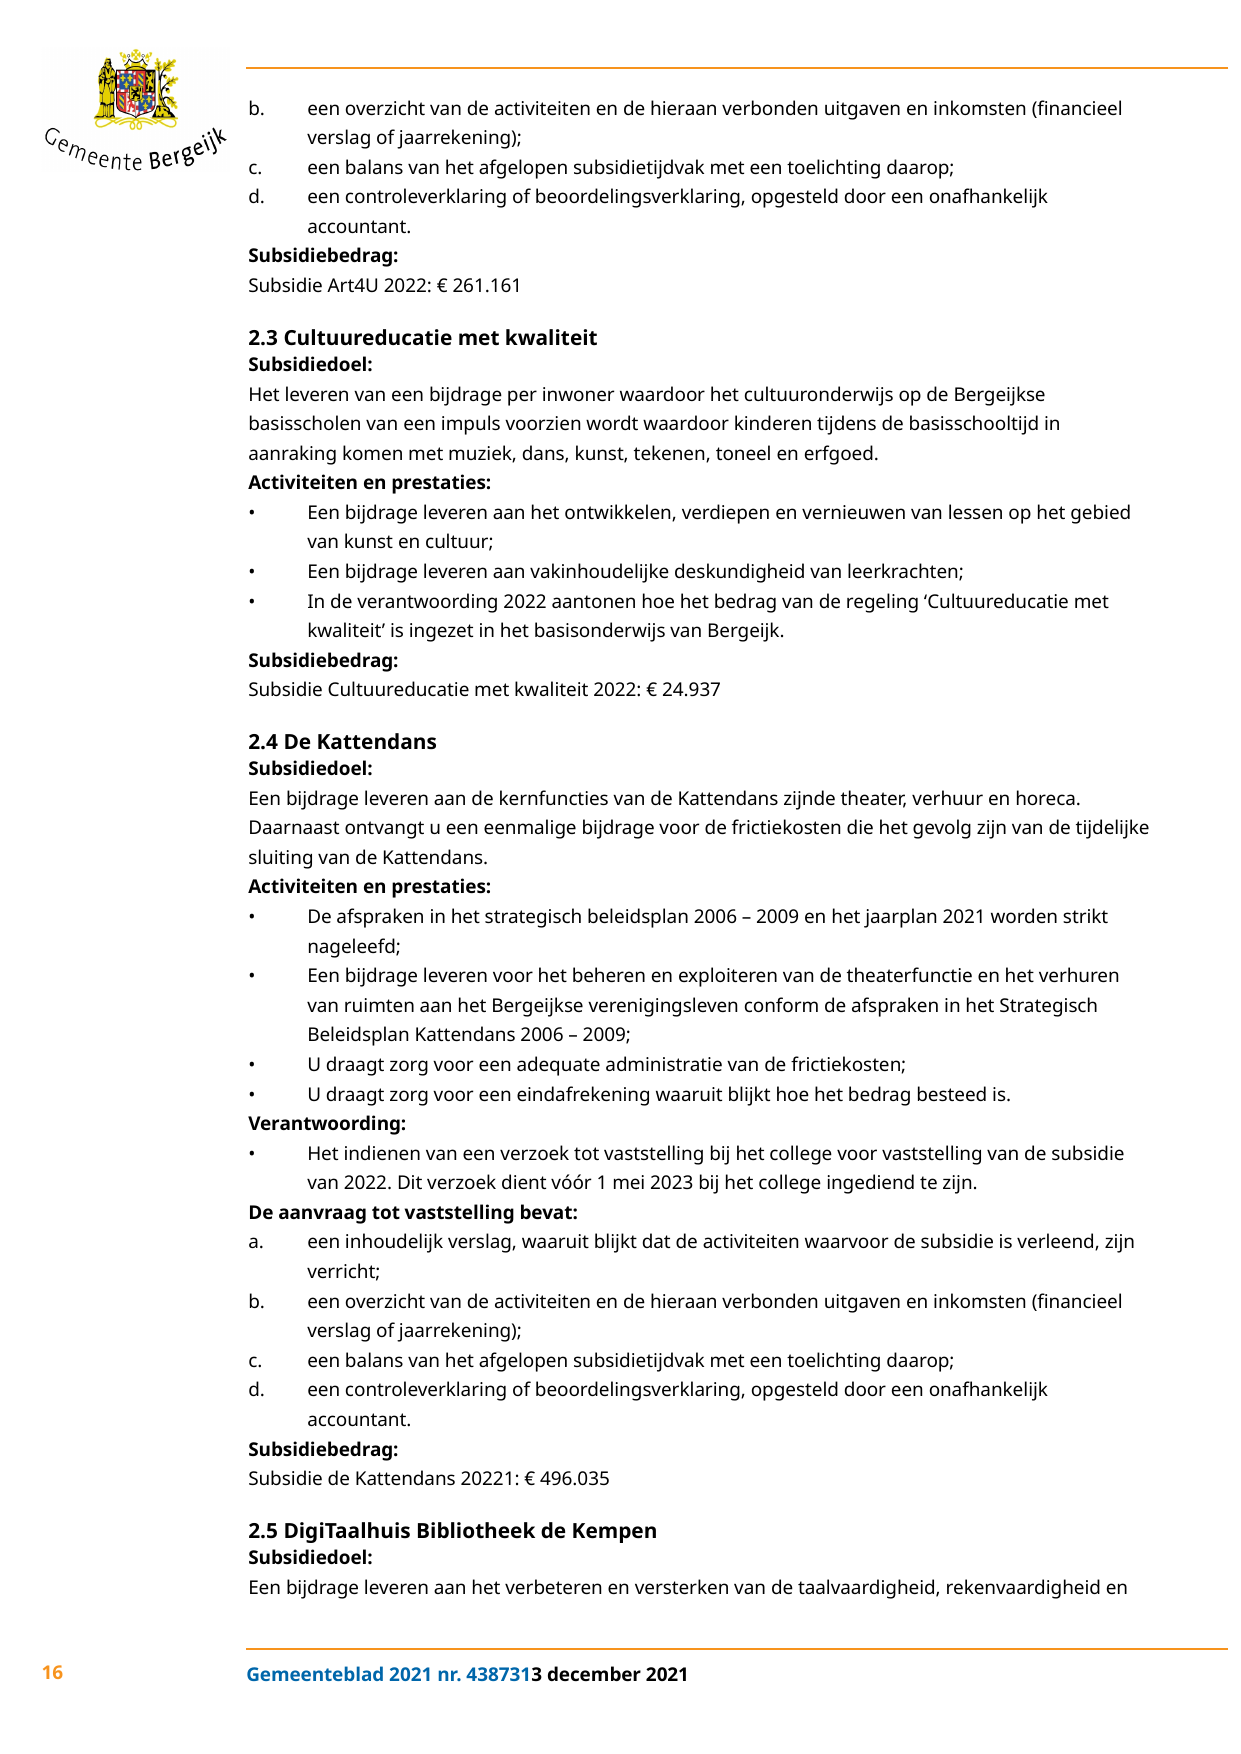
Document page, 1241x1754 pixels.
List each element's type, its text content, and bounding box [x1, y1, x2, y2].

text Subsidiedoel: [248, 755, 1152, 781]
list een overzicht van de activiteiten en de hieraan verbonden uitgaven en inkomsten (financieel verslag of jaarrekening); [248, 1288, 1152, 1343]
text De aanvraag tot vaststelling bevat: [248, 1199, 1152, 1225]
list U draagt zorg voor een adequate administratie van de frictiekosten; [248, 1051, 1152, 1077]
text Een bijdrage leveren aan de kernfuncties van de Kattendans zijnde theater, verhuur en horeca. Daarnaast ontvangt u een eenmalige bijdrage voor de frictiekosten die het gevolg zijn van de tijdelijke sluiting van de Kattendans. [248, 785, 1152, 870]
text Activiteiten en prestaties: [248, 469, 1152, 495]
text Subsidie Art4U 2022: € 261.161 [248, 272, 1152, 298]
list Het indienen van een verzoek tot vaststelling bij het college voor vaststelling van de subsidie van 2022. Dit verzoek dient vóór 1 mei 2023 bij het college ingediend te zijn. [248, 1140, 1152, 1195]
list een inhoudelijk verslag, waaruit blijkt dat de activiteiten waarvoor de subsidie is verleend, zijn verricht; [248, 1229, 1152, 1284]
text Subsidie Cultuureducatie met kwaliteit 2022: € 24.937 [248, 677, 1152, 702]
list Een bijdrage leveren voor het beheren en exploiteren van de theaterfunctie en het verhuren van ruimten aan het Bergeijkse verenigingsleven conform de afspraken in het Strategisch Beleidsplan Kattendans 2006 – 2009; [248, 962, 1152, 1047]
text Subsidiebedrag: [248, 647, 1152, 673]
list De afspraken in het strategisch beleidsplan 2006 – 2009 en het jaarplan 2021 worden strikt nageleefd; [248, 903, 1152, 959]
text Een bijdrage leveren aan het verbeteren en versterken van de taalvaardigheid, rekenvaardigheid en [248, 1574, 1152, 1599]
text Activiteiten en prestaties: [248, 874, 1152, 899]
text Subsidiebedrag: [248, 243, 1152, 268]
list een overzicht van de activiteiten en de hieraan verbonden uitgaven en inkomsten (financieel verslag of jaarrekening); [248, 95, 1152, 150]
text Subsidiedoel: [248, 351, 1152, 377]
text Subsidiebedrag: [248, 1436, 1152, 1462]
list Een bijdrage leveren aan het ontwikkelen, verdiepen en vernieuwen van lessen op het gebied van kunst en cultuur; [248, 499, 1152, 554]
list In de verantwoording 2022 aantonen hoe het bedrag van de regeling ‘Cultuureducatie met kwaliteit’ is ingezet in het basisonderwijs van Bergeijk. [248, 588, 1152, 643]
text Verantwoording: [248, 1110, 1152, 1136]
text 2.5 DigiTaalhuis Bibliotheek de Kempen [248, 1516, 1152, 1544]
list een controleverklaring of beoordelingsverklaring, opgesteld door een onafhankelijk accountant. [248, 1377, 1152, 1432]
list een controleverklaring of beoordelingsverklaring, opgesteld door een onafhankelijk accountant. [248, 183, 1152, 239]
list Een bijdrage leveren aan vakinhoudelijke deskundigheid van leerkrachten; [248, 558, 1152, 584]
text Subsidiedoel: [248, 1544, 1152, 1570]
text 2.3 Cultuureducatie met kwaliteit [248, 323, 1152, 351]
list een balans van het afgelopen subsidietijdvak met een toelichting daarop; [248, 1347, 1152, 1373]
list een balans van het afgelopen subsidietijdvak met een toelichting daarop; [248, 154, 1152, 180]
list U draagt zorg voor een eindafrekening waaruit blijkt hoe het bedrag besteed is. [248, 1081, 1152, 1107]
picture [41, 47, 231, 172]
text Het leveren van een bijdrage per inwoner waardoor het cultuuronderwijs op de Bergeijkse basisscholen van een impuls voorzien wordt waardoor kinderen tijdens de basisschooltijd in aanraking komen met muziek, dans, kunst, tekenen, toneel en erfgoed. [248, 381, 1152, 466]
text Subsidie de Kattendans 20221: € 496.035 [248, 1465, 1152, 1491]
text 2.4 De Kattendans [248, 727, 1152, 755]
